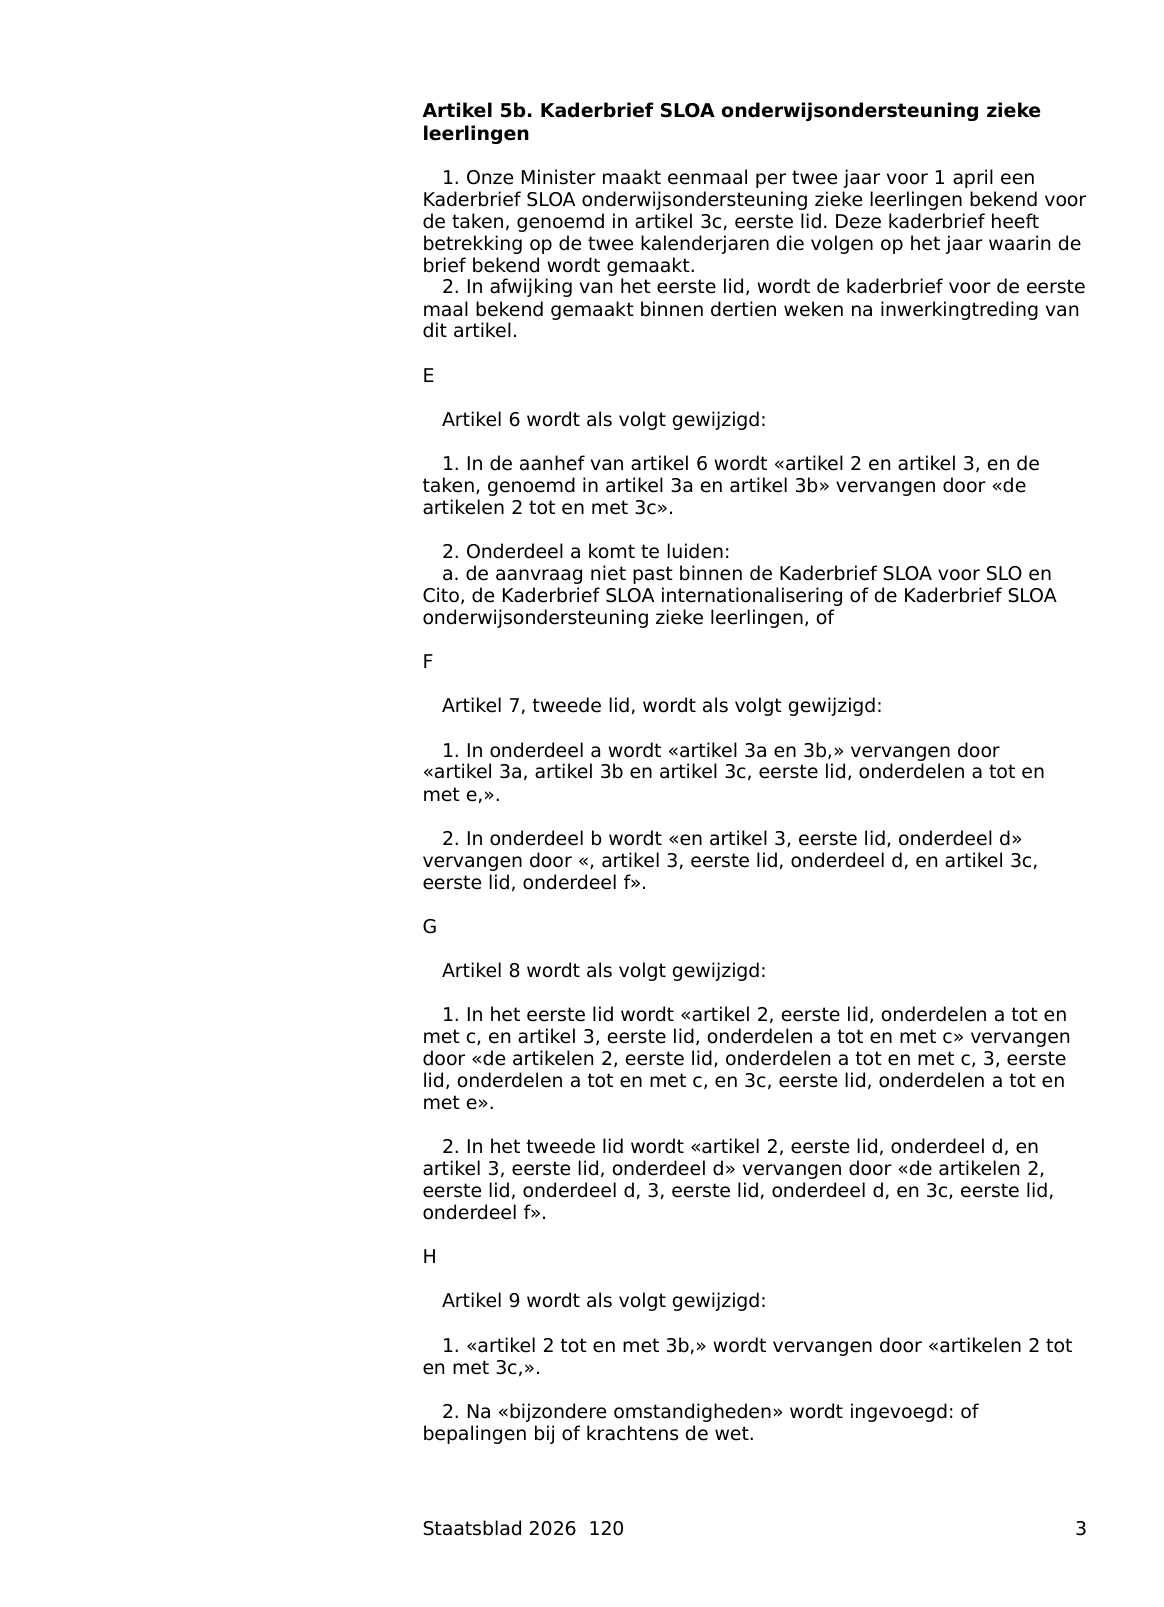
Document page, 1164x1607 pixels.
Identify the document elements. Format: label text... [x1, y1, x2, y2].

text 2. In afwijking van het eerste lid, wordt de kaderbrief voor de eerste maal bekend gemaakt binnen dertien weken na inwerkingtreding van dit artikel. [422, 276, 1087, 342]
text 2. Onderdeel a komt te luiden: [422, 541, 1087, 563]
text Artikel 8 wordt als volgt gewijzigd: [422, 960, 1087, 982]
text Artikel 6 wordt als volgt gewijzigd: [422, 409, 1087, 431]
text H [422, 1246, 1087, 1268]
text 2. In onderdeel b wordt «en artikel 3, eerste lid, onderdeel d» vervangen door «, artikel 3, eerste lid, onderdeel d, en artikel 3c, eerste lid, onderdeel f». [422, 828, 1087, 893]
text F [422, 651, 1087, 673]
text 2. Na «bijzondere omstandigheden» wordt ingevoegd: of bepalingen bij of krachtens de wet. [422, 1401, 1087, 1445]
text Artikel 9 wordt als volgt gewijzigd: [422, 1290, 1087, 1312]
text E [422, 364, 1087, 387]
text 1. In de aanhef van artikel 6 wordt «artikel 2 en artikel 3, en de taken, genoemd in artikel 3a en artikel 3b» vervangen door «de artikelen 2 tot en met 3c». [422, 453, 1087, 519]
text 1. In het eerste lid wordt «artikel 2, eerste lid, onderdelen a tot en met c, en artikel 3, eerste lid, onderdelen a tot en met c» vervangen door «de artikelen 2, eerste lid, onderdelen a tot en met c, 3, eerste lid, onderdelen a tot en met c, en 3c, eerste lid, onderdelen a tot en met e». [422, 1004, 1087, 1114]
subtitle Artikel 5b. Kaderbrief SLOA onderwijsondersteuning zieke leerlingen [422, 100, 1087, 144]
text G [422, 916, 1087, 938]
text 2. In het tweede lid wordt «artikel 2, eerste lid, onderdeel d, en artikel 3, eerste lid, onderdeel d» vervangen door «de artikelen 2, eerste lid, onderdeel d, 3, eerste lid, onderdeel d, en 3c, eerste lid, onderdeel f». [422, 1136, 1087, 1224]
text 1. «artikel 2 tot en met 3b,» wordt vervangen door «artikelen 2 tot en met 3c,». [422, 1334, 1087, 1378]
text a. de aanvraag niet past binnen de Kaderbrief SLOA voor SLO en Cito, de Kaderbrief SLOA internationalisering of de Kaderbrief SLOA onderwijsondersteuning zieke leerlingen, of [422, 563, 1087, 629]
text 1. Onze Minister maakt eenmaal per twee jaar voor 1 april een Kaderbrief SLOA onderwijsondersteuning zieke leerlingen bekend voor de taken, genoemd in artikel 3c, eerste lid. Deze kaderbrief heeft betrekking op de twee kalenderjaren die volgen op het jaar waarin de brief bekend wordt gemaakt. [422, 167, 1087, 276]
text 1. In onderdeel a wordt «artikel 3a en 3b,» vervangen door «artikel 3a, artikel 3b en artikel 3c, eerste lid, onderdelen a tot en met e,». [422, 739, 1087, 805]
text Artikel 7, tweede lid, wordt als volgt gewijzigd: [422, 695, 1087, 717]
